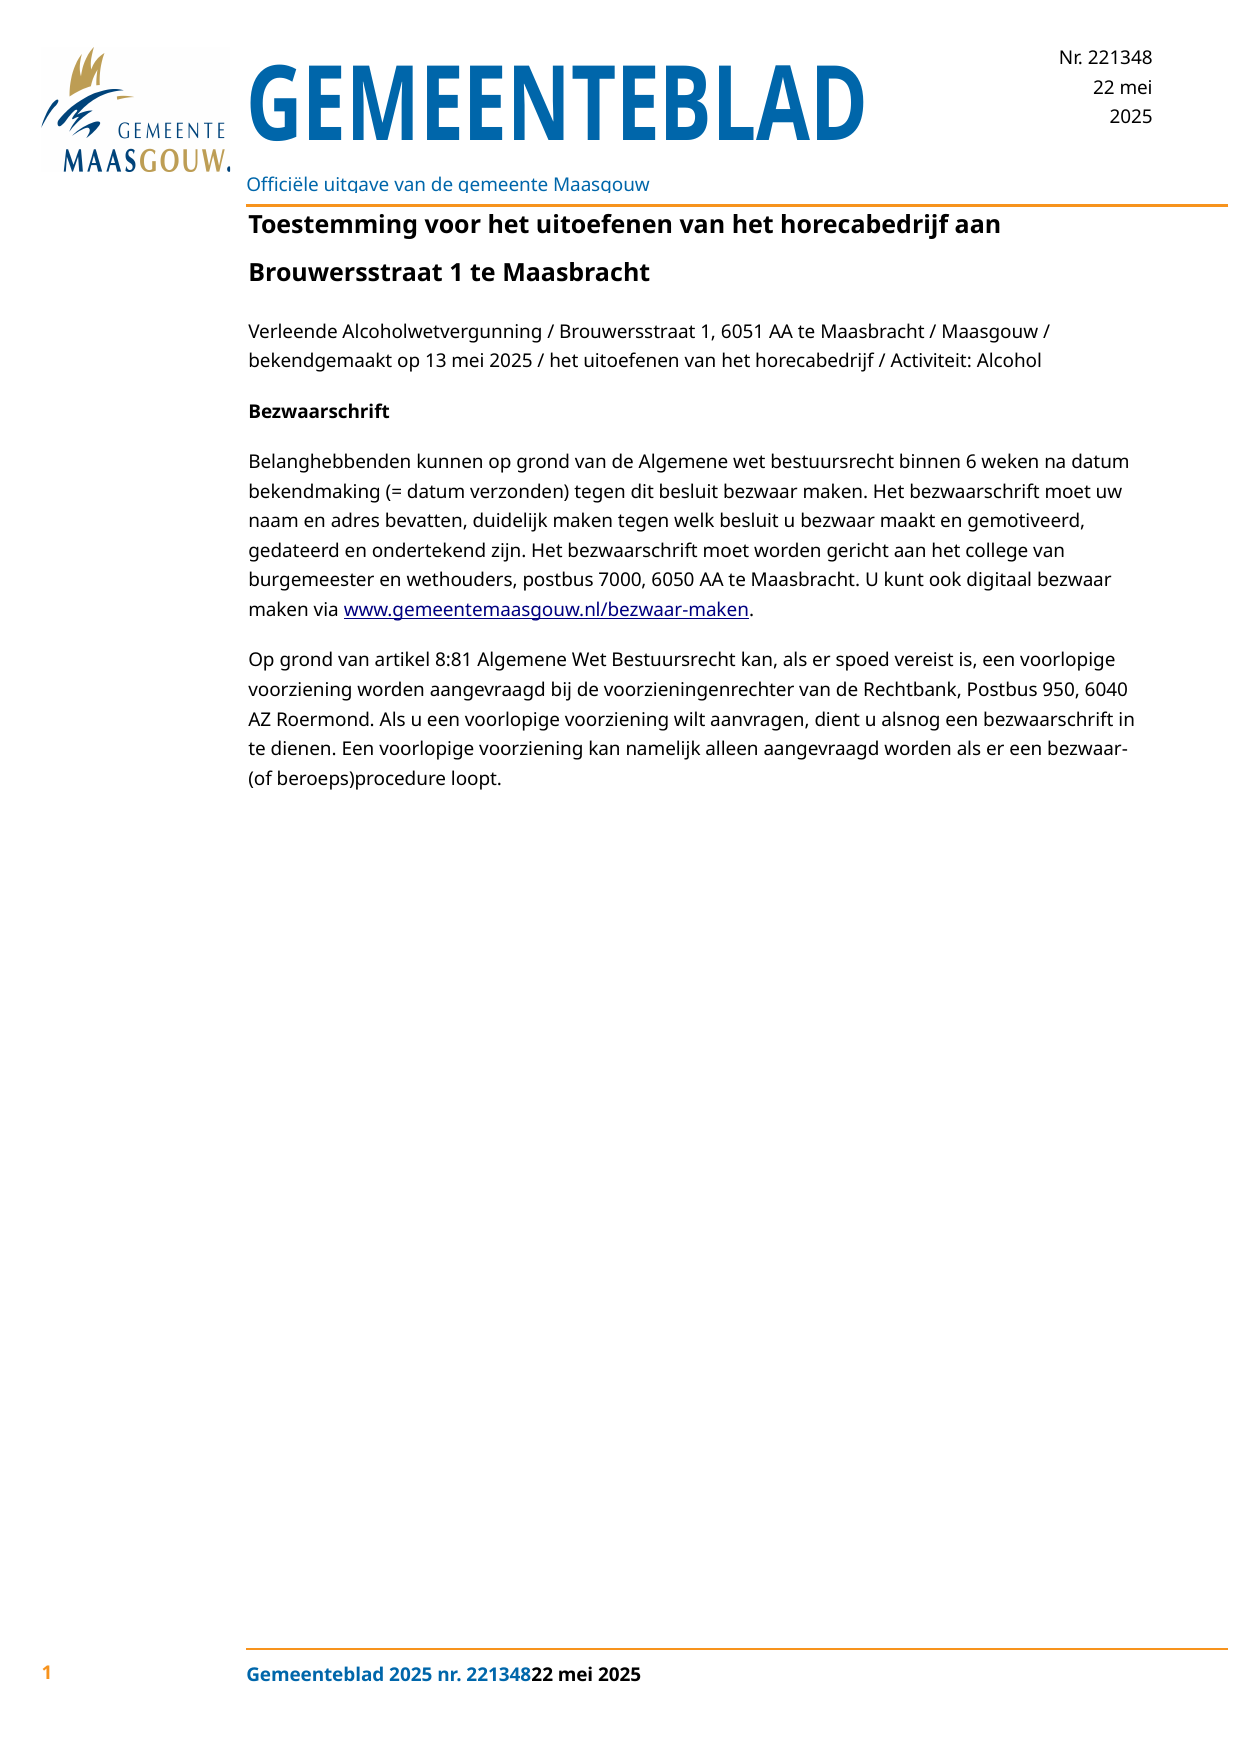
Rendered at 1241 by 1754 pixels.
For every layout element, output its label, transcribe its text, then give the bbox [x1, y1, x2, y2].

picture [41, 47, 231, 172]
text Belanghebbenden kunnen op grond van de Algemene wet bestuursrecht binnen 6 weken na datum bekendmaking (= datum verzonden) tegen dit besluit bezwaar maken. Het bezwaarschrift moet uw naam en adres bevatten, duidelijk maken tegen welk besluit u bezwaar maakt en gemotiveerd, gedateerd en ondertekend zijn. Het bezwaarschrift moet worden gericht aan het college van burgemeester en wethouders, postbus 7000, 6050 AA te Maasbracht. U kunt ook digitaal bezwaar maken via www.gemeentemaasgouw.nl/bezwaar-maken. [248, 448, 1152, 622]
text Op grond van artikel 8:81 Algemene Wet Bestuursrecht kan, als er spoed vereist is, een voorlopige voorziening worden aangevraagd bij de voorzieningenrechter van de Rechtbank, Postbus 950, 6040 AZ Roermond. Als u een voorlopige voorziening wilt aanvragen, dient u alsnog een bezwaarschrift in te dienen. Een voorlopige voorziening kan namelijk alleen aangevraagd worden als er een bezwaar- (of beroeps)procedure loopt. [248, 647, 1152, 791]
text Bezwaarschrift [248, 398, 1152, 424]
text Toestemming voor het uitoefenen van het horecabedrijf aan Brouwersstraat 1 te Maasbracht [248, 207, 1152, 288]
text Verleende Alcoholwetvergunning / Brouwersstraat 1, 6051 AA te Maasbracht / Maasgouw / bekendgemaakt op 13 mei 2025 / het uitoefenen van het horecabedrijf / Activiteit: Alcohol [248, 318, 1152, 373]
